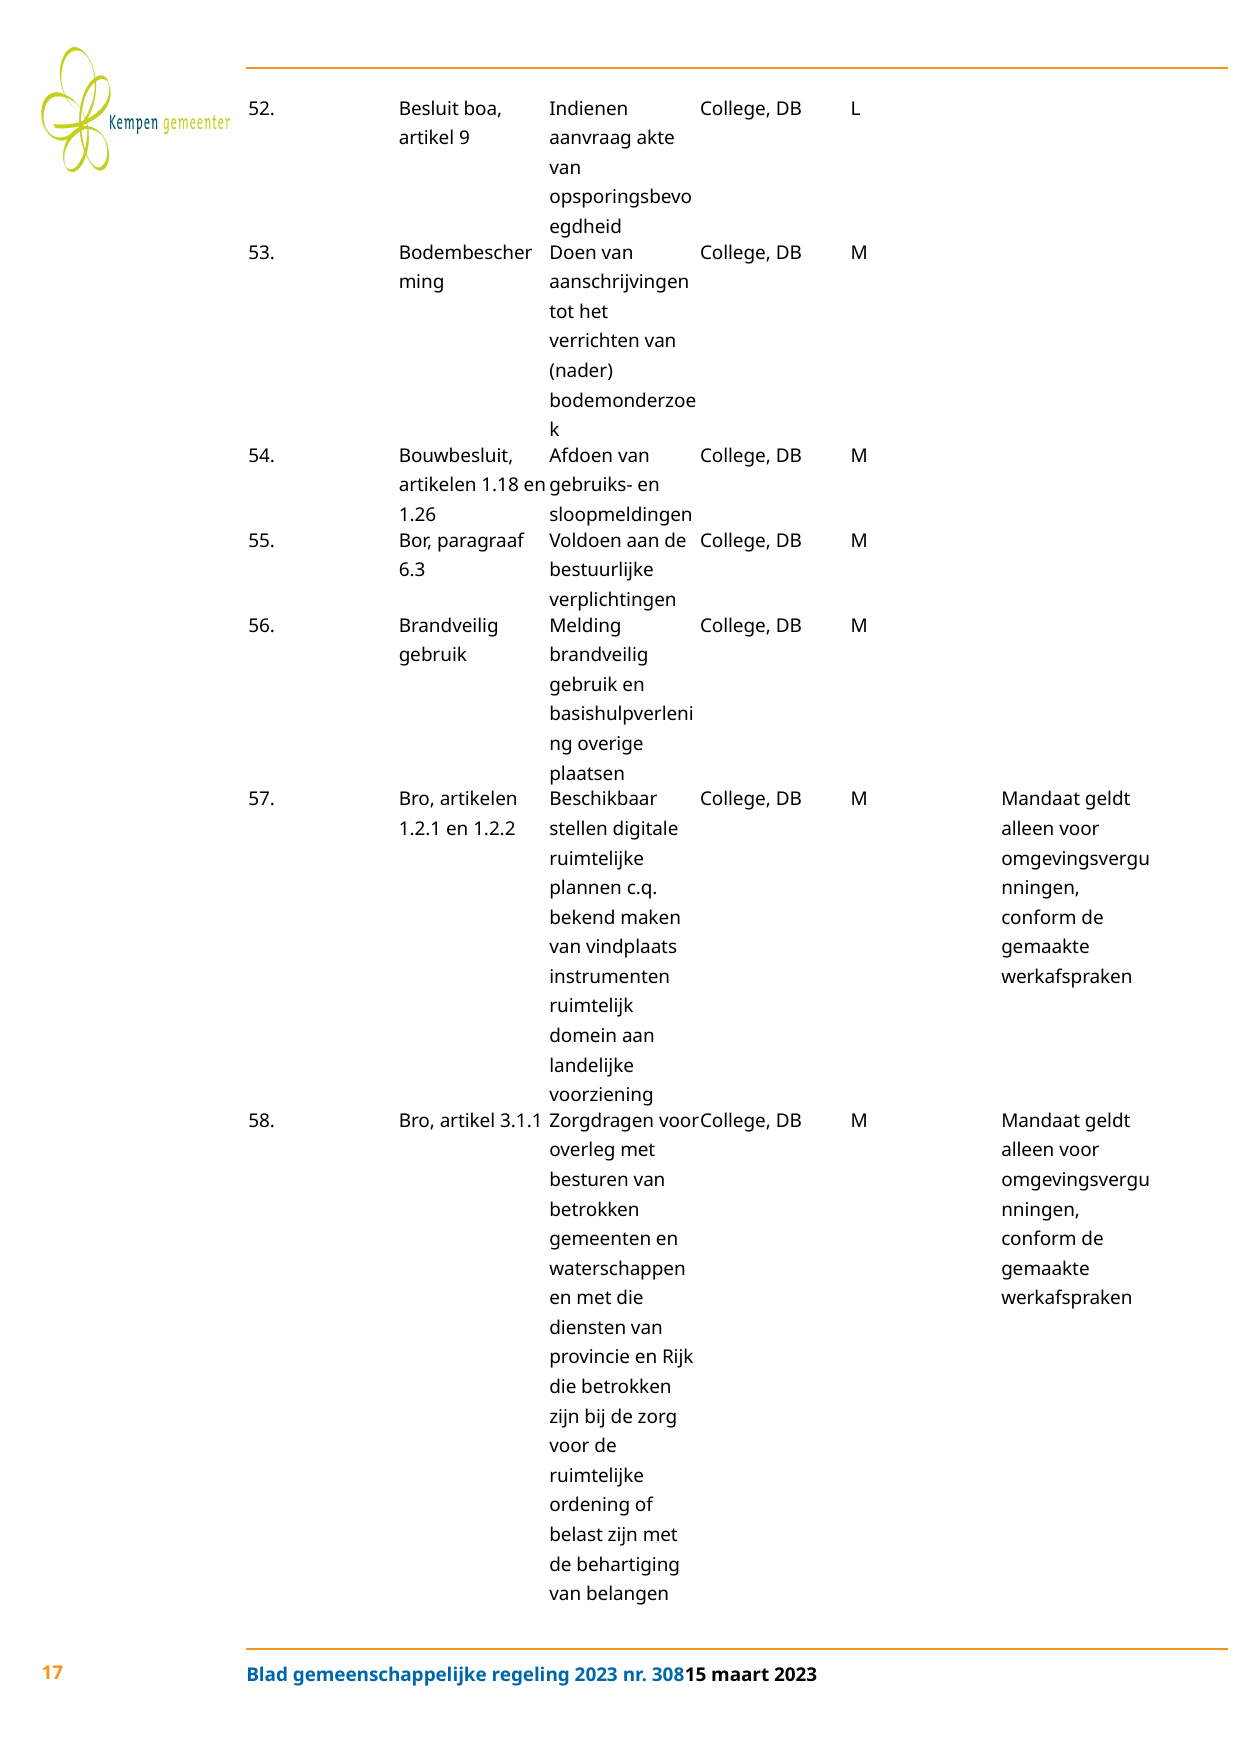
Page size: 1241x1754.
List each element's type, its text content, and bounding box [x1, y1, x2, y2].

table_cell M [850, 442, 1001, 527]
table_cell Zorgdragen voor overleg met besturen van betrokken gemeenten en waterschappen en met die diensten van provincie en Rijk die betrokken zijn bij de zorg voor de ruimtelijke ordening of belast zijn met de behartiging van belangen [549, 1107, 700, 1606]
table_cell Bor, paragraaf 6.3 [399, 527, 549, 612]
table_cell [248, 612, 398, 786]
table_cell Besluit boa, artikel 9 [399, 95, 549, 239]
table_cell [1001, 612, 1152, 786]
table_cell M [850, 239, 1001, 442]
table_cell Beschikbaar stellen digitale ruimtelijke plannen c.q. bekend maken van vindplaats instrumenten ruimtelijk domein aan landelijke voorziening [549, 786, 700, 1107]
table_cell [248, 527, 398, 612]
table_cell Bodembescherming [399, 239, 549, 442]
table_cell [1001, 527, 1152, 612]
table_cell Voldoen aan de bestuurlijke verplichtingen [549, 527, 700, 612]
table_cell Melding brandveilig gebruik en basishulpverlening overige plaatsen [549, 612, 700, 786]
table_cell College, DB [700, 612, 850, 786]
table_cell M [850, 612, 1001, 786]
table_cell M [850, 1107, 1001, 1606]
table_cell Mandaat geldt alleen voor omgevingsvergunningen, conform de gemaakte werkafspraken [1001, 786, 1152, 1107]
table_cell Indienen aanvraag akte van opsporingsbevoegdheid [549, 95, 700, 239]
table_cell L [850, 95, 1001, 239]
table_cell [1001, 239, 1152, 442]
table_cell Bouwbesluit, artikelen 1.18 en 1.26 [399, 442, 549, 527]
table_cell College, DB [700, 95, 850, 239]
table_cell College, DB [700, 786, 850, 1107]
table_cell [1001, 442, 1152, 527]
table_cell College, DB [700, 239, 850, 442]
table_cell [248, 239, 398, 442]
table_cell [248, 442, 398, 527]
table_cell College, DB [700, 442, 850, 527]
table_cell [248, 95, 398, 239]
table_cell Afdoen van gebruiks- en sloopmeldingen [549, 442, 700, 527]
table_cell College, DB [700, 1107, 850, 1606]
table_cell Bro, artikel 3.1.1 [399, 1107, 549, 1606]
table_cell M [850, 527, 1001, 612]
table_cell Brandveilig gebruik [399, 612, 549, 786]
table_cell M [850, 786, 1001, 1107]
table_cell Doen van aanschrijvingen tot het verrichten van (nader) bodemonderzoek [549, 239, 700, 442]
table_cell Bro, artikelen 1.2.1 en 1.2.2 [399, 786, 549, 1107]
picture [41, 47, 231, 172]
table_cell [248, 1107, 398, 1606]
table_cell Mandaat geldt alleen voor omgevingsvergunningen, conform de gemaakte werkafspraken [1001, 1107, 1152, 1606]
table_cell [248, 786, 398, 1107]
table_cell [1001, 95, 1152, 239]
table_cell College, DB [700, 527, 850, 612]
